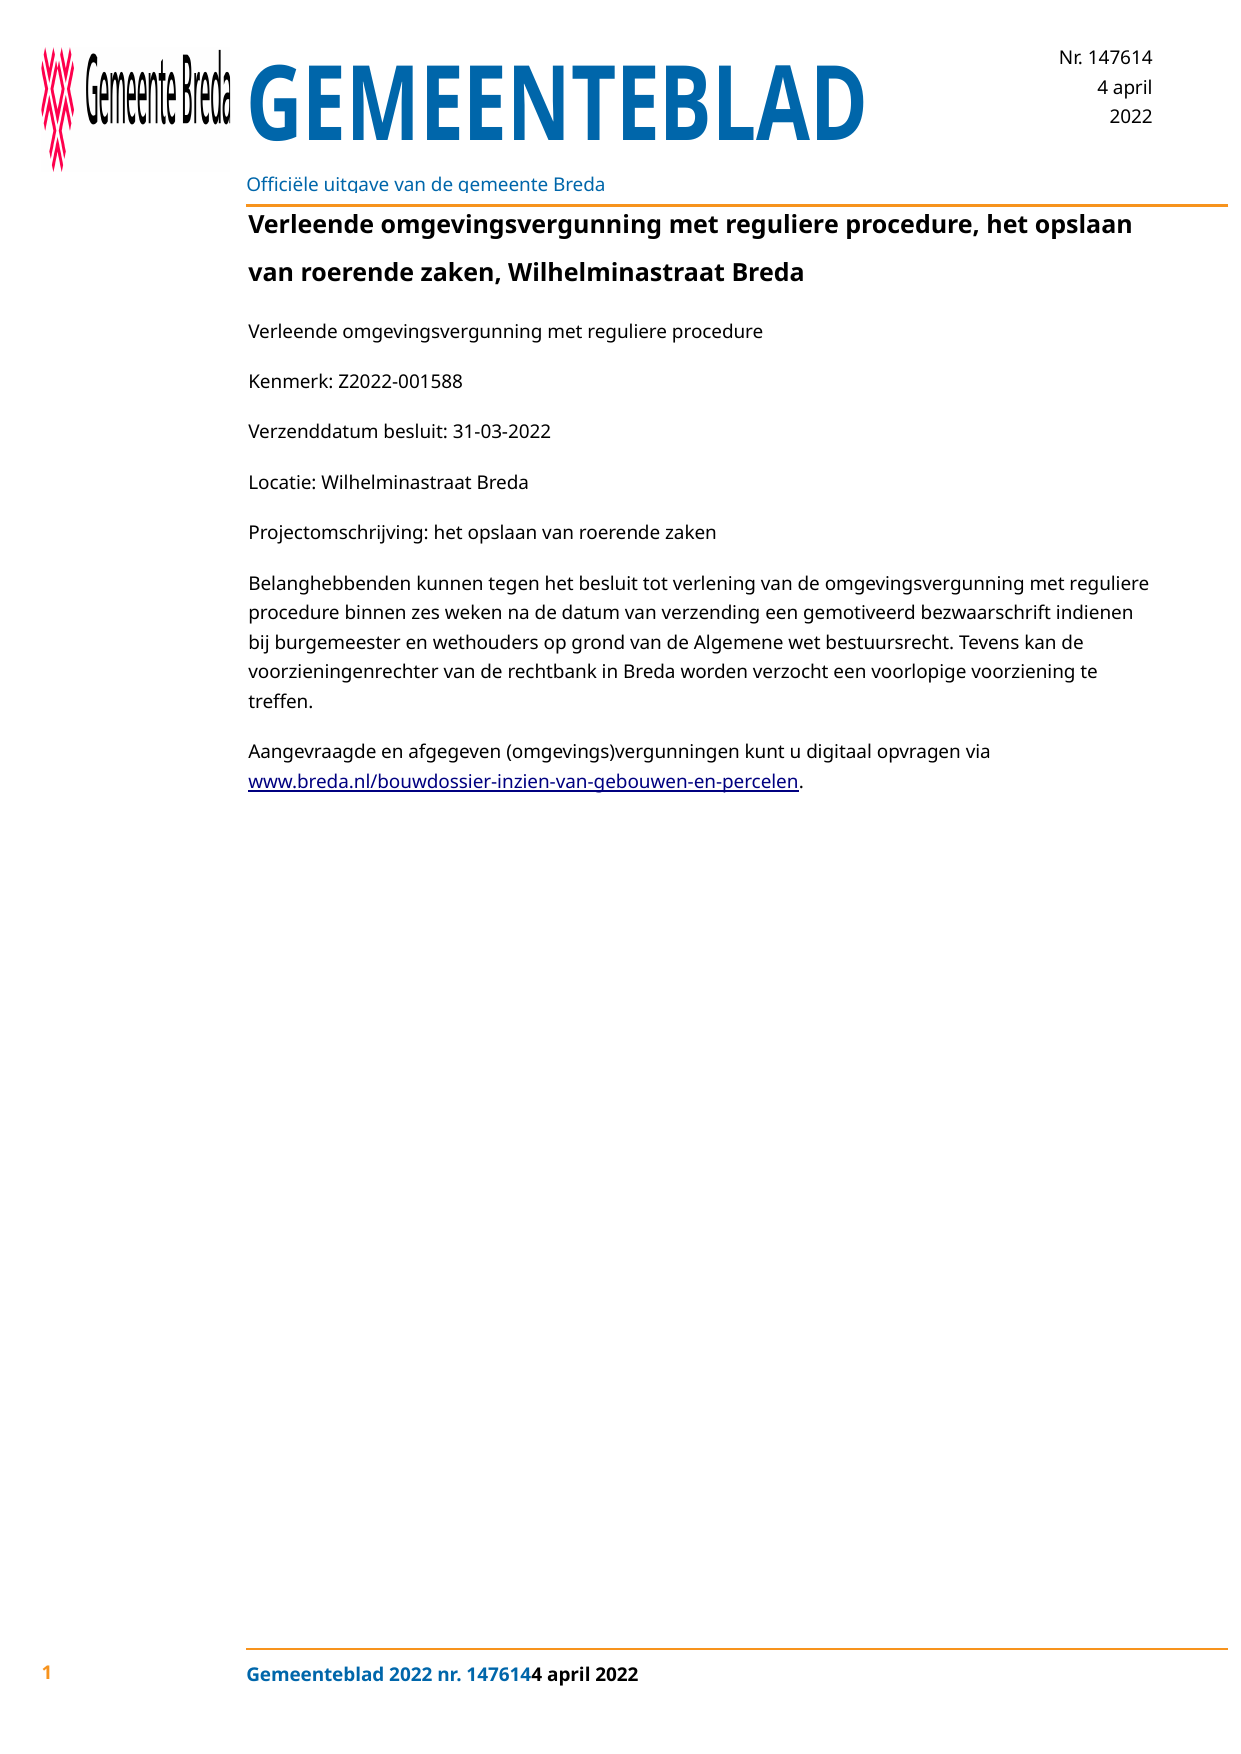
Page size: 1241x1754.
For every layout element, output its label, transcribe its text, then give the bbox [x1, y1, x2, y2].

text Belanghebbenden kunnen tegen het besluit tot verlening van de omgevingsvergunning met reguliere procedure binnen zes weken na de datum van verzending een gemotiveerd bezwaarschrift indienen bij burgemeester en wethouders op grond van de Algemene wet bestuursrecht. Tevens kan de voorzieningenrechter van de rechtbank in Breda worden verzocht een voorlopige voorziening te treffen. [248, 570, 1152, 714]
text Kenmerk: Z2022-001588 [248, 368, 1152, 394]
text Aangevraagde en afgegeven (omgevings)vergunningen kunt u digitaal opvragen via www.breda.nl/bouwdossier-inzien-van-gebouwen-en-percelen. [248, 739, 1152, 794]
text Verleende omgevingsvergunning met reguliere procedure [248, 318, 1152, 344]
text Verleende omgevingsvergunning met reguliere procedure, het opslaan van roerende zaken, Wilhelminastraat Breda [248, 207, 1152, 288]
text Verzenddatum besluit: 31-03-2022 [248, 419, 1152, 444]
text Locatie: Wilhelminastraat Breda [248, 469, 1152, 495]
picture [41, 47, 231, 172]
text Projectomschrijving: het opslaan van roerende zaken [248, 519, 1152, 545]
